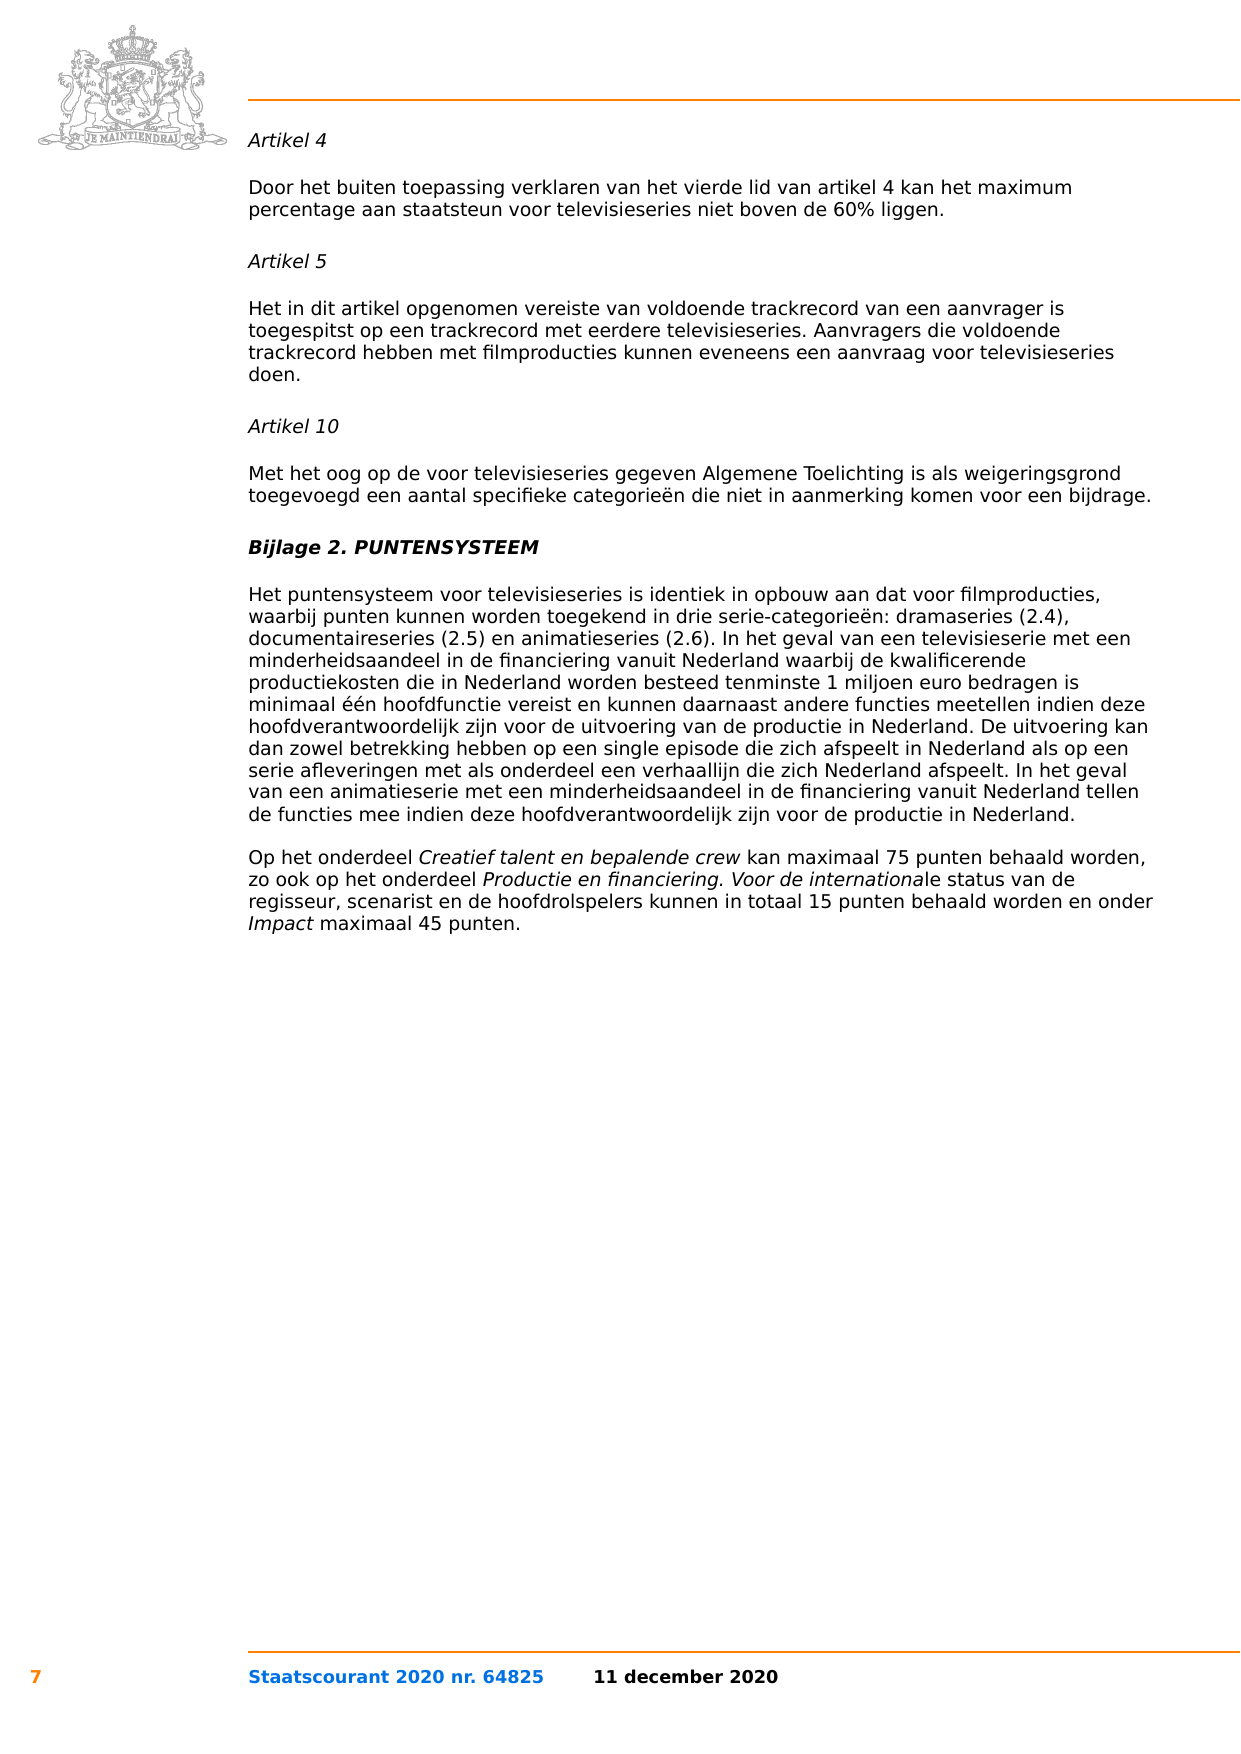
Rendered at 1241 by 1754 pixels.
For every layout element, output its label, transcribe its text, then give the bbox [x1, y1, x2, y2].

subtitle Artikel 5 [248, 251, 1163, 273]
subtitle Bijlage 2. PUNTENSYSTEEM [248, 537, 1163, 559]
text Het puntensysteem voor televisieseries is identiek in opbouw aan dat voor filmproducties, waarbij punten kunnen worden toegekend in drie serie-categorieën: dramaseries (2.4), documentaireseries (2.5) en animatieseries (2.6). In het geval van een televisieserie met een minderheidsaandeel in de financiering vanuit Nederland waarbij de kwalificerende productiekosten die in Nederland worden besteed tenminste 1 miljoen euro bedragen is minimaal één hoofdfunctie vereist en kunnen daarnaast andere functies meetellen indien deze hoofdverantwoordelijk zijn voor de uitvoering van de productie in Nederland. De uitvoering kan dan zowel betrekking hebben op een single episode die zich afspeelt in Nederland als op een serie afleveringen met als onderdeel een verhaallijn die zich Nederland afspeelt. In het geval van een animatieserie met een minderheidsaandeel in de financiering vanuit Nederland tellen de functies mee indien deze hoofdverantwoordelijk zijn voor de productie in Nederland. [248, 584, 1163, 825]
subtitle Artikel 4 [248, 130, 1163, 152]
text Op het onderdeel Creatief talent en bepalende crew kan maximaal 75 punten behaald worden, zo ook op het onderdeel Productie en financiering. Voor de internationale status van de regisseur, scenarist en de hoofdrolspelers kunnen in totaal 15 punten behaald worden en onder Impact maximaal 45 punten. [248, 847, 1163, 935]
text Met het oog op de voor televisieseries gegeven Algemene Toelichting is als weigeringsgrond toegevoegd een aantal specifieke categorieën die niet in aanmerking komen voor een bijdrage. [248, 463, 1163, 507]
picture [38, 25, 227, 150]
subtitle Artikel 10 [248, 416, 1163, 438]
text Door het buiten toepassing verklaren van het vierde lid van artikel 4 kan het maximum percentage aan staatsteun voor televisieseries niet boven de 60% liggen. [248, 177, 1163, 221]
text Het in dit artikel opgenomen vereiste van voldoende trackrecord van een aanvrager is toegespitst op een trackrecord met eerdere televisieseries. Aanvragers die voldoende trackrecord hebben met filmproducties kunnen eveneens een aanvraag voor televisieseries doen. [248, 298, 1163, 386]
